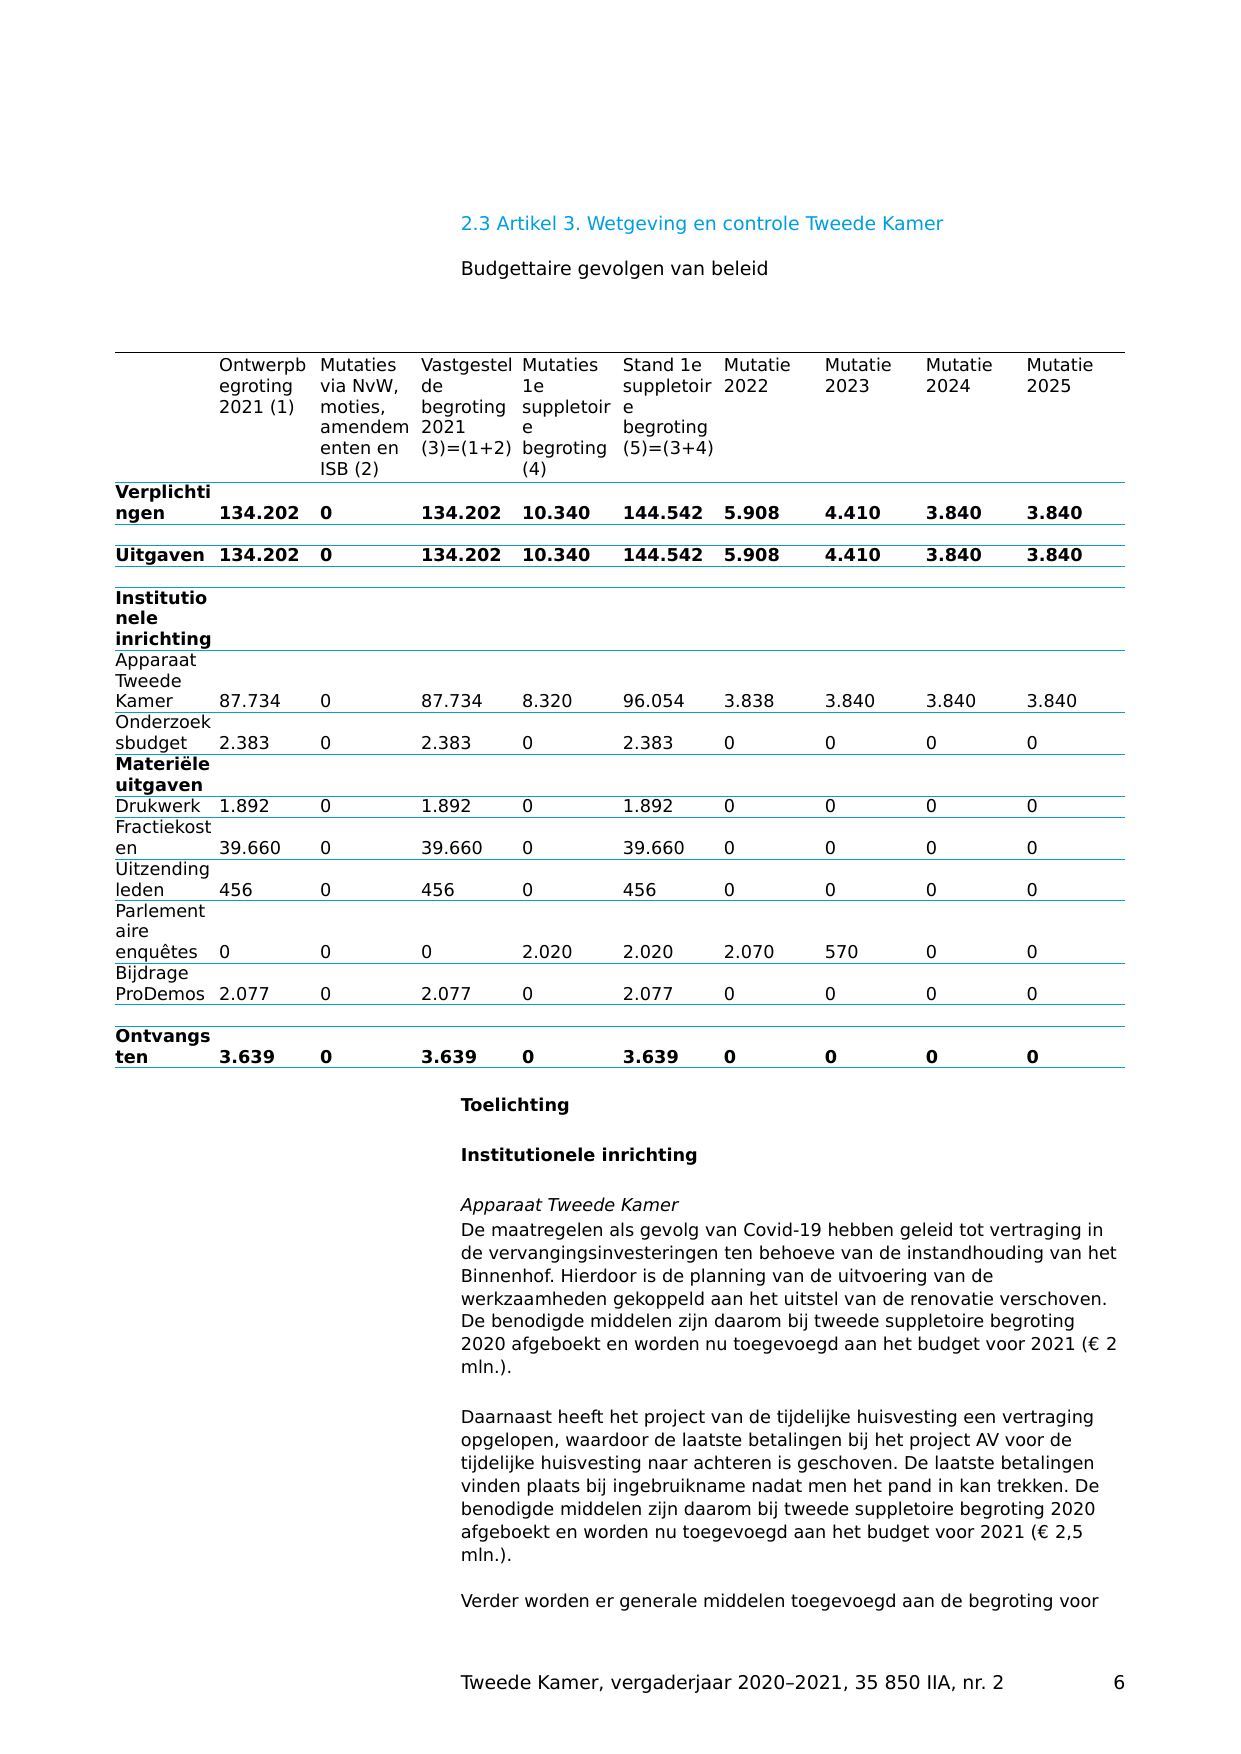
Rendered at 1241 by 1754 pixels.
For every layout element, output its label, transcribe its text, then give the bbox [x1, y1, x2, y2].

table_cell [923, 567, 1023, 587]
table_cell 96.054 [620, 651, 721, 712]
table_cell 0 [923, 818, 1023, 858]
table_cell Stand 1e suppletoire begroting (5)=(3+4) [620, 353, 721, 482]
table_cell [721, 525, 822, 545]
table_cell [418, 525, 519, 545]
table_cell 0 [317, 797, 418, 817]
table_cell [317, 1005, 418, 1026]
table_cell [923, 1005, 1023, 1026]
table_cell [1024, 567, 1125, 587]
table_cell Mutaties 1e suppletoire begroting (4) [519, 353, 620, 482]
table_cell 0 [317, 964, 418, 1004]
table_cell [115, 567, 216, 587]
table_cell 570 [822, 901, 923, 963]
table_cell 0 [822, 860, 923, 900]
table_cell Materiële uitgaven [115, 755, 216, 796]
table_cell [620, 525, 721, 545]
table_cell 2.070 [721, 901, 822, 963]
table_cell 87.734 [418, 651, 519, 712]
table_cell 3.840 [923, 546, 1023, 566]
table_cell 2.383 [418, 713, 519, 754]
table_cell [822, 755, 923, 796]
table_cell [519, 525, 620, 545]
table_cell 0 [822, 1027, 923, 1067]
table_cell 2.077 [216, 964, 317, 1004]
table_cell 0 [721, 860, 822, 900]
text Verder worden er generale middelen toegevoegd aan de begroting voor [461, 1589, 1125, 1612]
table_cell Fractiekosten [115, 818, 216, 858]
table_cell 2.020 [519, 901, 620, 963]
table_cell [721, 588, 822, 649]
table_cell [620, 588, 721, 649]
table_cell 0 [721, 964, 822, 1004]
table_cell Apparaat Tweede Kamer [115, 651, 216, 712]
table_cell [923, 525, 1023, 545]
table_cell [620, 567, 721, 587]
table_cell 0 [317, 1027, 418, 1067]
table_cell [115, 353, 216, 482]
table_cell [822, 567, 923, 587]
table_cell [418, 567, 519, 587]
table_cell 0 [923, 713, 1023, 754]
table_cell Mutatie 2022 [721, 353, 822, 482]
table_cell 0 [317, 818, 418, 858]
table_cell 3.840 [923, 651, 1023, 712]
table_cell 4.410 [822, 483, 923, 524]
table_cell 0 [519, 1027, 620, 1067]
table_cell [519, 755, 620, 796]
table_cell [317, 525, 418, 545]
table_cell [418, 588, 519, 649]
table_cell [317, 567, 418, 587]
text Toelichting [461, 1093, 1125, 1116]
title 2.3 Artikel 3. Wetgeving en controle Tweede Kamer [461, 213, 1125, 235]
table_cell [620, 1005, 721, 1026]
table_cell 0 [519, 860, 620, 900]
table_cell Verplichtingen [115, 483, 216, 524]
table_cell 10.340 [519, 483, 620, 524]
table_cell [519, 588, 620, 649]
table_cell 1.892 [620, 797, 721, 817]
table_cell [418, 1005, 519, 1026]
table_cell [1024, 1005, 1125, 1026]
table_cell 0 [721, 818, 822, 858]
table_cell 0 [822, 818, 923, 858]
table_cell [519, 1005, 620, 1026]
table_cell [317, 755, 418, 796]
table_cell [216, 755, 317, 796]
table_cell 5.908 [721, 546, 822, 566]
table_cell [1024, 588, 1125, 649]
table_cell [822, 525, 923, 545]
table_cell 3.840 [822, 651, 923, 712]
table_cell 134.202 [216, 546, 317, 566]
table_cell [721, 755, 822, 796]
table_cell 144.542 [620, 546, 721, 566]
table_cell 39.660 [620, 818, 721, 858]
table_cell 0 [721, 1027, 822, 1067]
table_cell Uitzending leden [115, 860, 216, 900]
table_cell [923, 588, 1023, 649]
table_cell [721, 1005, 822, 1026]
table_cell 3.840 [1024, 483, 1125, 524]
table_cell Drukwerk [115, 797, 216, 817]
table_cell 0 [822, 964, 923, 1004]
table_cell 0 [317, 901, 418, 963]
text Apparaat Tweede Kamer [461, 1193, 1125, 1216]
table_cell [216, 1005, 317, 1026]
table_cell 2.383 [620, 713, 721, 754]
table_cell 456 [216, 860, 317, 900]
table_cell Vastgestelde begroting 2021 (3)=(1+2) [418, 353, 519, 482]
table_cell 3.838 [721, 651, 822, 712]
table_cell 3.840 [1024, 651, 1125, 712]
table_cell 0 [822, 713, 923, 754]
table_cell Uitgaven [115, 546, 216, 566]
table_cell 0 [216, 901, 317, 963]
table_cell 0 [1024, 818, 1125, 858]
table_cell [418, 755, 519, 796]
table_cell 0 [923, 901, 1023, 963]
text Daarnaast heeft het project van de tijdelijke huisvesting een vertraging opgelopen, waardoor de laatste betalingen bij het project AV voor de tijdelijke huisvesting naar achteren is geschoven. De laatste betalingen vinden plaats bij ingebruikname nadat men het pand in kan trekken. De benodigde middelen zijn daarom bij tweede suppletoire begroting 2020 afgeboekt en worden nu toegevoegd aan het budget voor 2021 (€ 2,5 mln.). [461, 1405, 1125, 1566]
text Institutionele inrichting [461, 1143, 1125, 1166]
table_cell 2.383 [216, 713, 317, 754]
table_cell 456 [418, 860, 519, 900]
table_cell 0 [317, 546, 418, 566]
table_cell 2.077 [418, 964, 519, 1004]
table_cell 0 [519, 797, 620, 817]
table_cell 0 [519, 964, 620, 1004]
table_cell 2.077 [620, 964, 721, 1004]
table_cell [620, 755, 721, 796]
table_cell [216, 567, 317, 587]
table_cell Bijdrage ProDemos [115, 964, 216, 1004]
table_cell [1024, 755, 1125, 796]
table_cell 134.202 [418, 546, 519, 566]
table_cell 0 [317, 483, 418, 524]
title Budgettaire gevolgen van beleid [461, 258, 1125, 280]
table_cell 0 [418, 901, 519, 963]
text De maatregelen als gevolg van Covid-19 hebben geleid tot vertraging in de vervangingsinvesteringen ten behoeve van de instandhouding van het Binnenhof. Hierdoor is de planning van de uitvoering van de werkzaamheden gekoppeld aan het uitstel van de renovatie verschoven. De benodigde middelen zijn daarom bij tweede suppletoire begroting 2020 afgeboekt en worden nu toegevoegd aan het budget voor 2021 (€ 2 mln.). [461, 1218, 1125, 1378]
table_cell [822, 588, 923, 649]
table_cell 0 [317, 860, 418, 900]
table_cell 4.410 [822, 546, 923, 566]
table_cell 3.639 [216, 1027, 317, 1067]
table_cell 3.840 [1024, 546, 1125, 566]
table_cell 3.840 [923, 483, 1023, 524]
table_cell [923, 755, 1023, 796]
table_cell 144.542 [620, 483, 721, 524]
table_cell [216, 525, 317, 545]
table_cell 0 [1024, 797, 1125, 817]
table_cell 0 [721, 713, 822, 754]
table_cell Mutaties via NvW, moties, amendementen en ISB (2) [317, 353, 418, 482]
table_cell [822, 1005, 923, 1026]
table_cell [115, 1005, 216, 1026]
table_cell Institutionele inrichting [115, 588, 216, 649]
table_cell Parlementaire enquêtes [115, 901, 216, 963]
table_cell 1.892 [216, 797, 317, 817]
table_cell [721, 567, 822, 587]
table_cell 8.320 [519, 651, 620, 712]
table_cell 0 [822, 797, 923, 817]
table_cell 0 [923, 797, 1023, 817]
table_cell [216, 588, 317, 649]
table_cell 0 [721, 797, 822, 817]
table_cell 39.660 [216, 818, 317, 858]
table_cell 0 [1024, 713, 1125, 754]
table_header Tabel 4 Budgettaire gevolgen van beleid artikel 3. Wetgeving en controle Tweede Kamer (bedragen x € 1.000) [115, 304, 1125, 352]
table_cell 0 [519, 713, 620, 754]
table_cell [519, 567, 620, 587]
table_cell 456 [620, 860, 721, 900]
table_cell Mutatie 2025 [1024, 353, 1125, 482]
table_cell 10.340 [519, 546, 620, 566]
table_cell 1.892 [418, 797, 519, 817]
table_cell 134.202 [418, 483, 519, 524]
table_cell 3.639 [620, 1027, 721, 1067]
table_cell 87.734 [216, 651, 317, 712]
table_cell Onderzoeksbudget [115, 713, 216, 754]
table_cell 0 [519, 818, 620, 858]
table_cell 0 [317, 651, 418, 712]
table_cell Mutatie 2024 [923, 353, 1023, 482]
table_cell 0 [1024, 901, 1125, 963]
table_cell 134.202 [216, 483, 317, 524]
table_cell 3.639 [418, 1027, 519, 1067]
table_cell 0 [317, 713, 418, 754]
table_cell [115, 525, 216, 545]
table_cell 0 [1024, 964, 1125, 1004]
table_cell Ontvangsten [115, 1027, 216, 1067]
table_cell 0 [1024, 860, 1125, 900]
table_cell 2.020 [620, 901, 721, 963]
table_cell [1024, 525, 1125, 545]
table_cell Ontwerpbegroting 2021 (1) [216, 353, 317, 482]
table_cell 0 [923, 860, 1023, 900]
table_cell 0 [1024, 1027, 1125, 1067]
table_cell 0 [923, 1027, 1023, 1067]
table_cell 5.908 [721, 483, 822, 524]
table_cell 0 [923, 964, 1023, 1004]
table_cell 39.660 [418, 818, 519, 858]
table_cell Mutatie 2023 [822, 353, 923, 482]
table_cell [317, 588, 418, 649]
